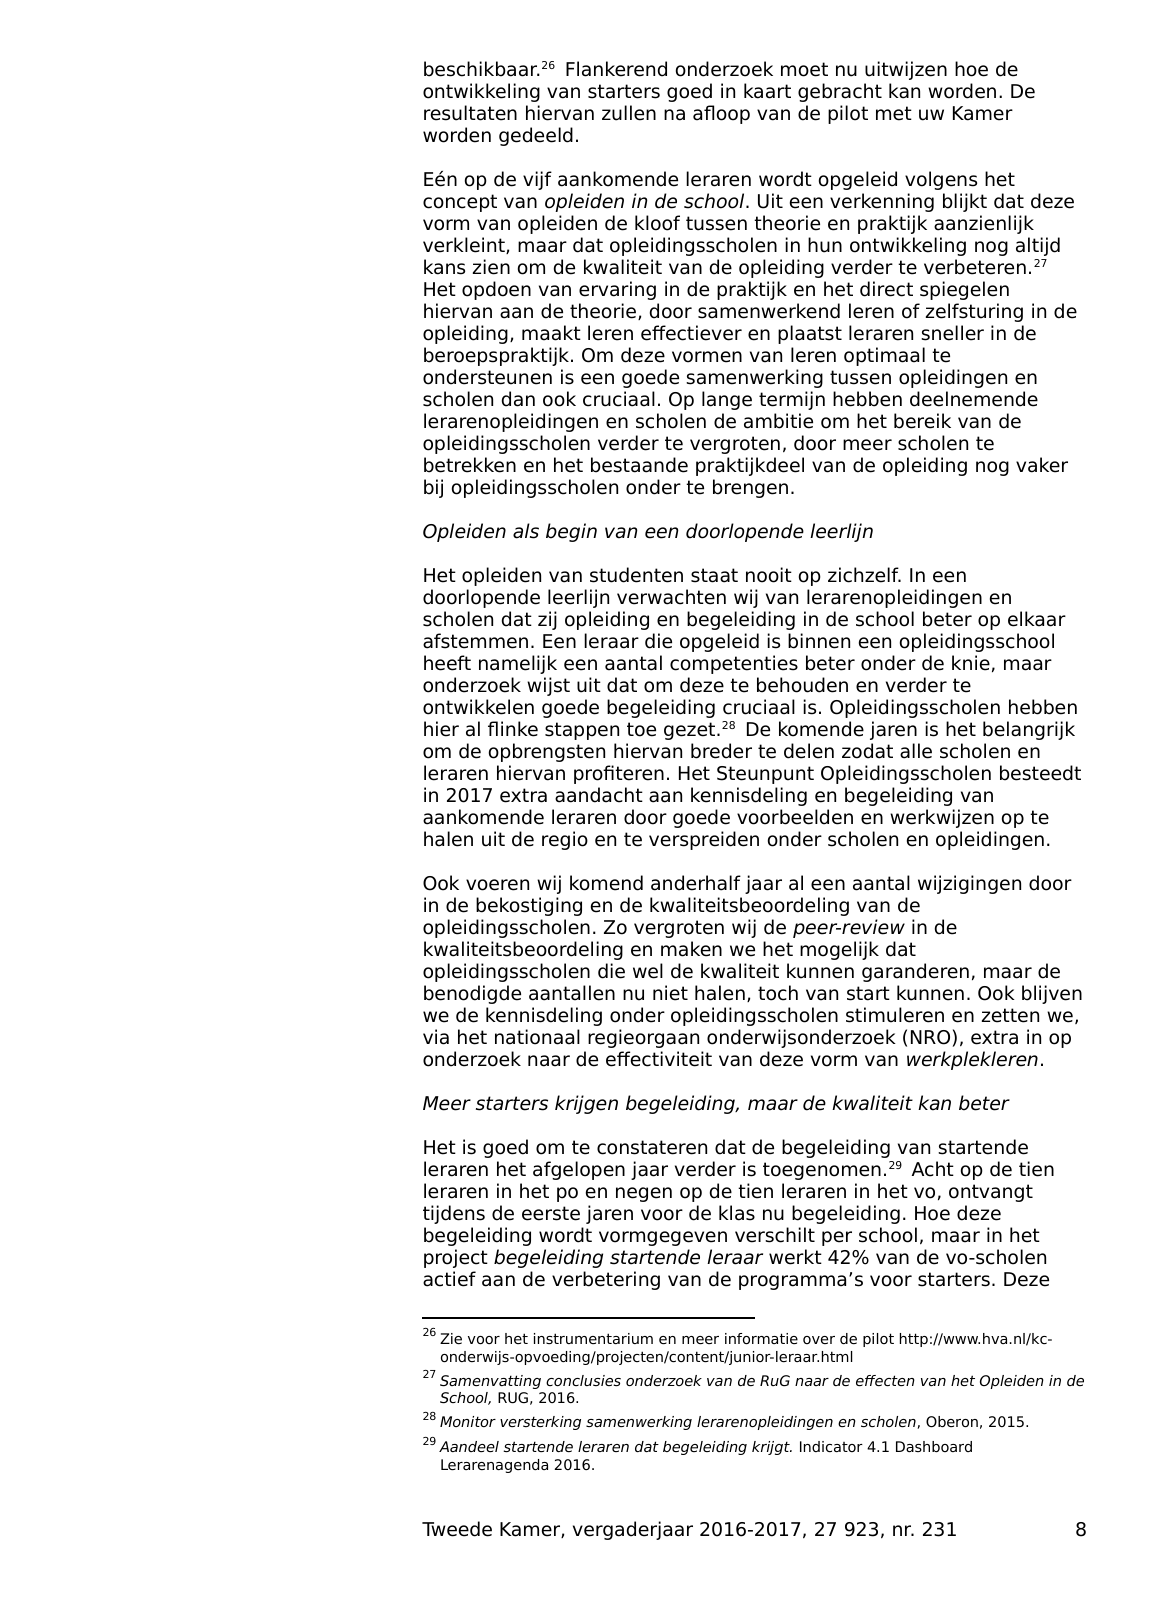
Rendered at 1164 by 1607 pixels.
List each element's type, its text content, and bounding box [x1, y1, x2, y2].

text Samenvatting conclusies onderzoek van de RuG naar de effecten van het Opleiden in de School, RUG, 2016. [422, 1368, 1087, 1407]
text Het is goed om te constateren dat de begeleiding van startende leraren het afgelopen jaar verder is toegenomen. Acht op de tien leraren in het po en negen op de tien leraren in het vo, ontvangt tijdens de eerste jaren voor de klas nu begeleiding. Hoe deze begeleiding wordt vormgegeven verschilt per school, maar in het project begeleiding startende leraar werkt 42% van de vo-scholen actief aan de verbetering van de programma’s voor starters. Deze [422, 1137, 1087, 1291]
text beschikbaar. Flankerend onderzoek moet nu uitwijzen hoe de ontwikkeling van starters goed in kaart gebracht kan worden. De resultaten hiervan zullen na afloop van de pilot met uw Kamer worden gedeeld. [422, 59, 1087, 147]
text Aandeel startende leraren dat begeleiding krijgt. Indicator 4.1 Dashboard Lerarenagenda 2016. [422, 1435, 1087, 1474]
text Zie voor het instrumentarium en meer informatie over de pilot http://www.hva.nl/kc-onderwijs-opvoeding/projecten/content/junior-leraar.html [422, 1327, 1087, 1366]
text Het opleiden van studenten staat nooit op zichzelf. In een doorlopende leerlijn verwachten wij van lerarenopleidingen en scholen dat zij opleiding en begeleiding in de school beter op elkaar afstemmen. Een leraar die opgeleid is binnen een opleidingsschool heeft namelijk een aantal competenties beter onder de knie, maar onderzoek wijst uit dat om deze te behouden en verder te ontwikkelen goede begeleiding cruciaal is. Opleidingsscholen hebben hier al flinke stappen toe gezet. De komende jaren is het belangrijk om de opbrengsten hiervan breder te delen zodat alle scholen en leraren hiervan profiteren. Het Steunpunt Opleidingsscholen besteedt in 2017 extra aandacht aan kennisdeling en begeleiding van aankomende leraren door goede voorbeelden en werkwijzen op te halen uit de regio en te verspreiden onder scholen en opleidingen. [422, 565, 1087, 851]
text Eén op de vijf aankomende leraren wordt opgeleid volgens het concept van opleiden in de school. Uit een verkenning blijkt dat deze vorm van opleiden de kloof tussen theorie en praktijk aanzienlijk verkleint, maar dat opleidingsscholen in hun ontwikkeling nog altijd kans zien om de kwaliteit van de opleiding verder te verbeteren. Het opdoen van ervaring in de praktijk en het direct spiegelen hiervan aan de theorie, door samenwerkend leren of zelfsturing in de opleiding, maakt leren effectiever en plaatst leraren sneller in de beroepspraktijk. Om deze vormen van leren optimaal te ondersteunen is een goede samenwerking tussen opleidingen en scholen dan ook cruciaal. Op lange termijn hebben deelnemende lerarenopleidingen en scholen de ambitie om het bereik van de opleidingsscholen verder te vergroten, door meer scholen te betrekken en het bestaande praktijkdeel van de opleiding nog vaker bij opleidingsscholen onder te brengen. [422, 169, 1087, 499]
text Ook voeren wij komend anderhalf jaar al een aantal wijzigingen door in de bekostiging en de kwaliteitsbeoordeling van de opleidingsscholen. Zo vergroten wij de peer-review in de kwaliteitsbeoordeling en maken we het mogelijk dat opleidingsscholen die wel de kwaliteit kunnen garanderen, maar de benodigde aantallen nu niet halen, toch van start kunnen. Ook blijven we de kennisdeling onder opleidingsscholen stimuleren en zetten we, via het nationaal regieorgaan onderwijsonderzoek (NRO), extra in op onderzoek naar de effectiviteit van deze vorm van werkplekleren. [422, 873, 1087, 1071]
text Monitor versterking samenwerking lerarenopleidingen en scholen, Oberon, 2015. [422, 1410, 1087, 1432]
subtitle Opleiden als begin van een doorlopende leerlijn [422, 521, 1087, 543]
subtitle Meer starters krijgen begeleiding, maar de kwaliteit kan beter [422, 1093, 1087, 1115]
